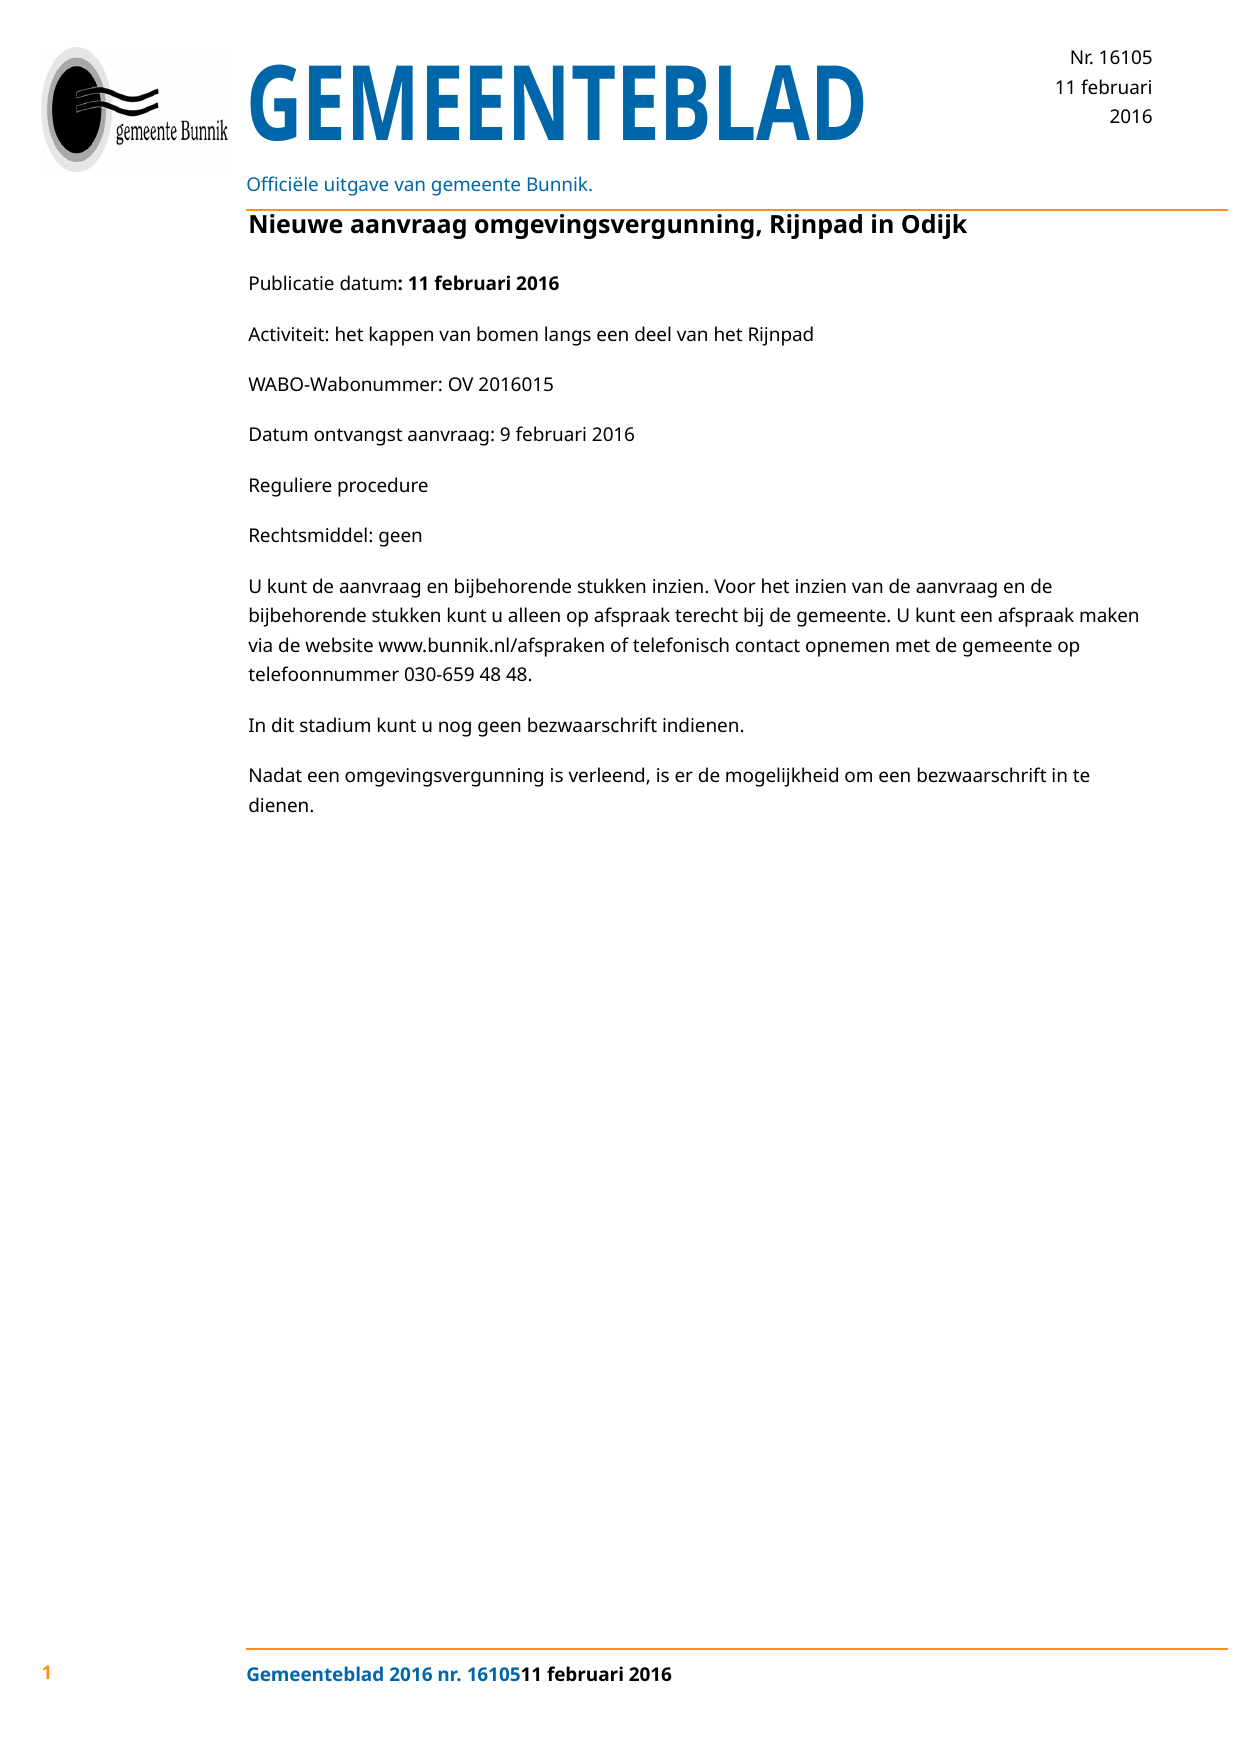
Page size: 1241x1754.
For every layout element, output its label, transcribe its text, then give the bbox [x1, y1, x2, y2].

text Nadat een omgevingsvergunning is verleend, is er de mogelijkheid om een bezwaarschrift in te dienen. [248, 762, 1152, 818]
text Nieuwe aanvraag omgevingsvergunning, Rijnpad in Odijk [248, 211, 1152, 241]
text Activiteit: het kappen van bomen langs een deel van het Rijnpad [248, 321, 1152, 346]
text In dit stadium kunt u nog geen bezwaarschrift indienen. [248, 712, 1152, 738]
text WABO-Wabonummer: OV 2016015 [248, 371, 1152, 397]
text U kunt de aanvraag en bijbehorende stukken inzien. Voor het inzien van de aanvraag en de bijbehorende stukken kunt u alleen op afspraak terecht bij de gemeente. U kunt een afspraak maken via de website www.bunnik.nl/afspraken of telefonisch contact opnemen met de gemeente op telefoonnummer 030-659 48 48. [248, 573, 1152, 687]
text Reguliere procedure [248, 472, 1152, 498]
text Publicatie datum: 11 februari 2016 [248, 270, 1152, 296]
picture [41, 47, 231, 172]
text Rechtsmiddel: geen [248, 522, 1152, 548]
text Datum ontvangst aanvraag: 9 februari 2016 [248, 422, 1152, 447]
